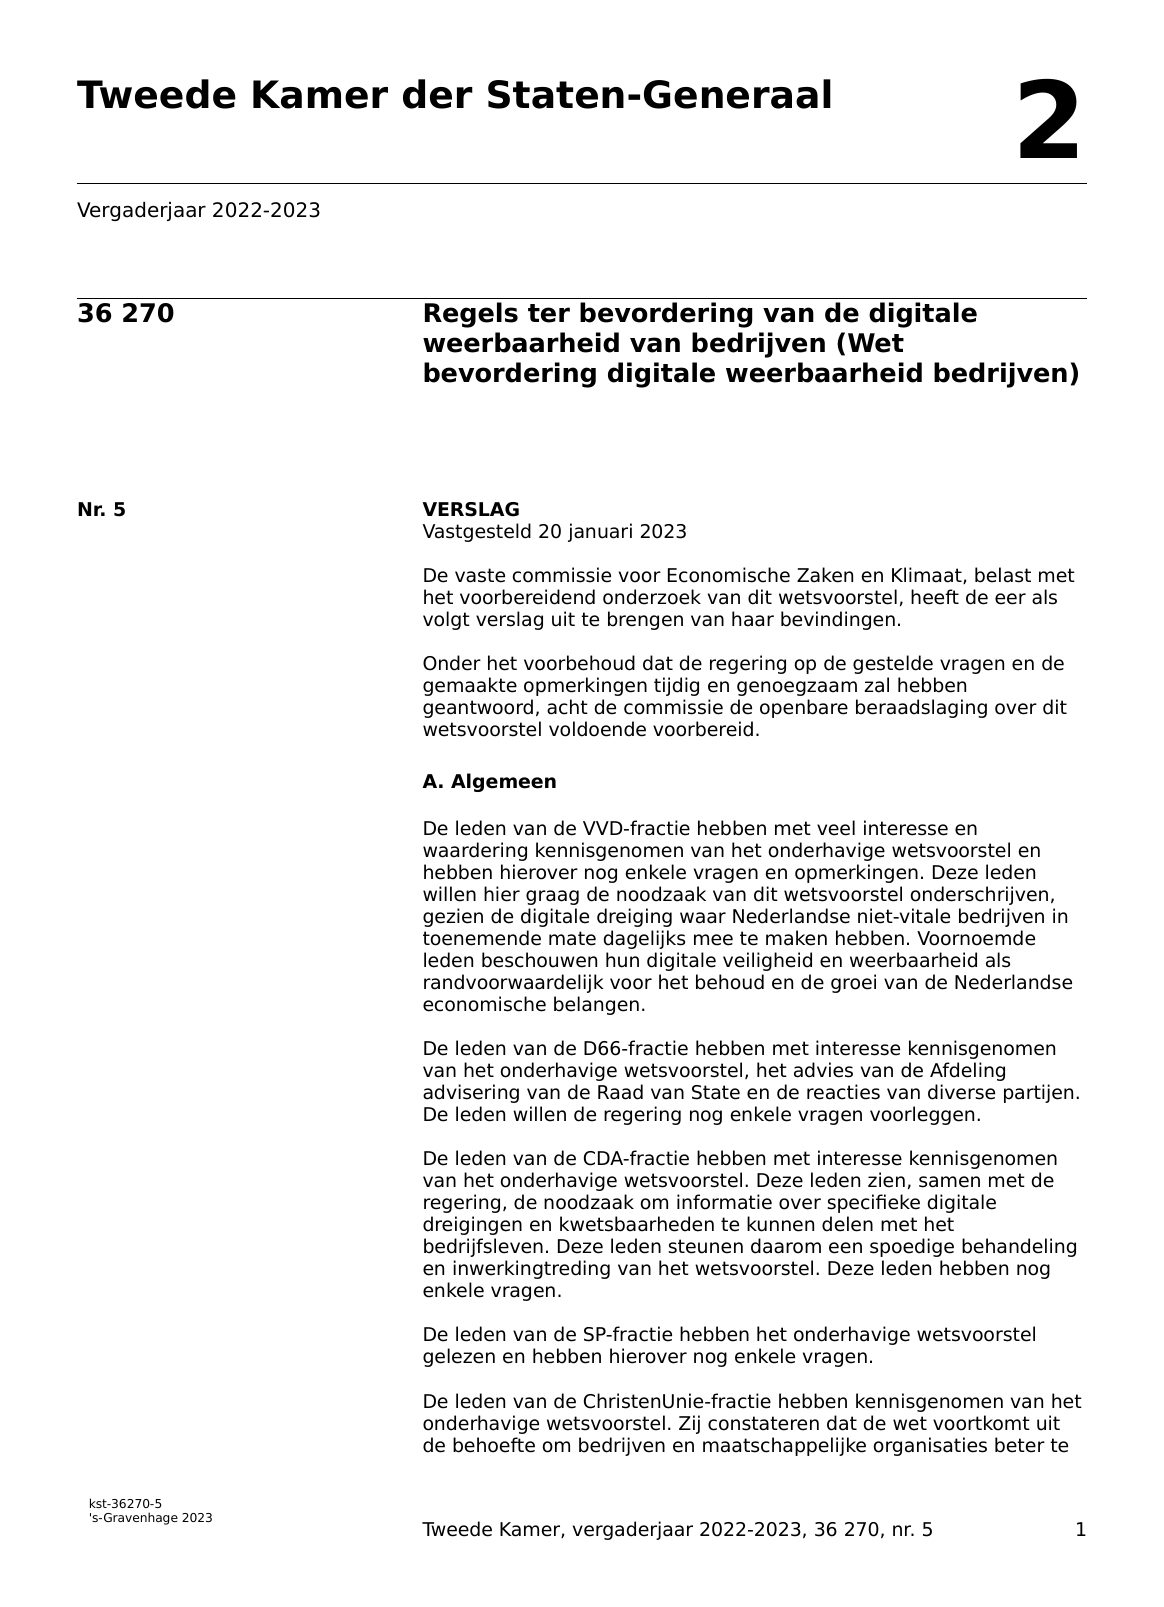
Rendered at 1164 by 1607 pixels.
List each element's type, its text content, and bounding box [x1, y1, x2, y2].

text Vastgesteld 20 januari 2023 [422, 521, 1087, 543]
text kst-36270-5 [88, 1497, 323, 1511]
text De leden van de VVD-fractie hebben met veel interesse en waardering kennisgenomen van het onderhavige wetsvoorstel en hebben hierover nog enkele vragen en opmerkingen. Deze leden willen hier graag de noodzaak van dit wetsvoorstel onderschrijven, gezien de digitale dreiging waar Nederlandse niet-vitale bedrijven in toenemende mate dagelijks mee te maken hebben. Voornoemde leden beschouwen hun digitale veiligheid en weerbaarheid als randvoorwaardelijk voor het behoud en de groei van de Nederlandse economische belangen. [422, 818, 1087, 1016]
text De leden van de CDA-fractie hebben met interesse kennisgenomen van het onderhavige wetsvoorstel. Deze leden zien, samen met de regering, de noodzaak om informatie over specifieke digitale dreigingen en kwetsbaarheden te kunnen delen met het bedrijfsleven. Deze leden steunen daarom een spoedige behandeling en inwerkingtreding van het wetsvoorstel. Deze leden hebben nog enkele vragen. [422, 1148, 1087, 1302]
text De leden van de SP-fractie hebben het onderhavige wetsvoorstel gelezen en hebben hierover nog enkele vragen. [422, 1324, 1087, 1368]
table_cell Vergaderjaar 2022-2023 [77, 184, 1087, 298]
subtitle A. Algemeen [422, 771, 1087, 793]
text De leden van de ChristenUnie-fractie hebben kennisgenomen van het onderhavige wetsvoorstel. Zij constateren dat de wet voortkomt uit de behoefte om bedrijven en maatschappelijke organisaties beter te [422, 1391, 1087, 1456]
table_header 2 [886, 59, 1087, 183]
subtitle Nr. 5 VERSLAG [77, 499, 1087, 521]
table_header Tweede Kamer der Staten-Generaal [77, 59, 886, 183]
text De leden van de D66-fractie hebben met interesse kennisgenomen van het onderhavige wetsvoorstel, het advies van de Afdeling advisering van de Raad van State en de reacties van diverse partijen. De leden willen de regering nog enkele vragen voorleggen. [422, 1038, 1087, 1126]
text 's-Gravenhage 2023 [88, 1511, 323, 1525]
subtitle 36 270 Regels ter bevordering van de digitale weerbaarheid van bedrijven (Wet bevordering digitale weerbaarheid bedrijven) [77, 299, 1087, 388]
text De vaste commissie voor Economische Zaken en Klimaat, belast met het voorbereidend onderzoek van dit wetsvoorstel, heeft de eer als volgt verslag uit te brengen van haar bevindingen. [422, 565, 1087, 631]
text Onder het voorbehoud dat de regering op de gestelde vragen en de gemaakte opmerkingen tijdig en genoegzaam zal hebben geantwoord, acht de commissie de openbare beraadslaging over dit wetsvoorstel voldoende voorbereid. [422, 653, 1087, 741]
